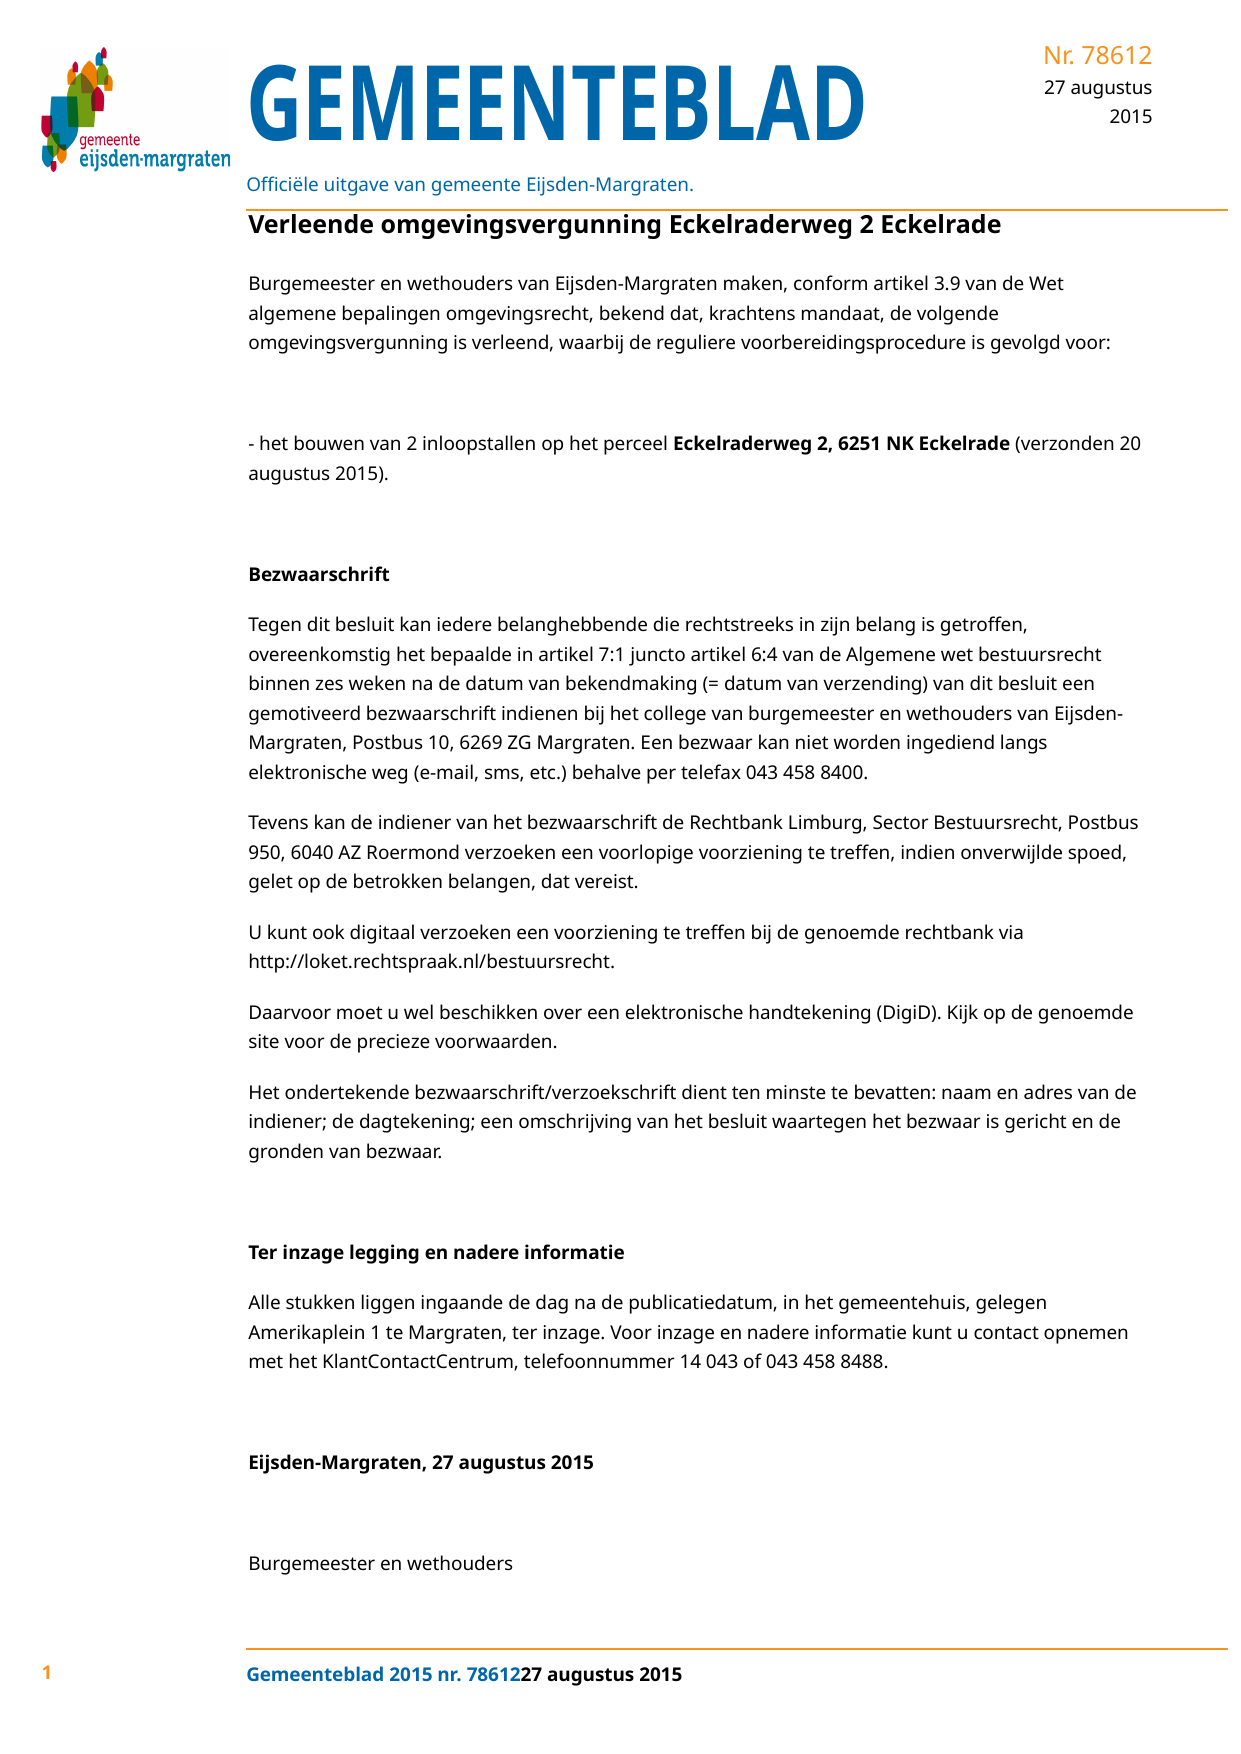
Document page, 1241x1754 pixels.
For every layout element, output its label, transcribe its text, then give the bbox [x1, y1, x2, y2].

text Eijsden-Margraten, 27 augustus 2015 [248, 1449, 1152, 1475]
text Burgemeester en wethouders van Eijsden-Margraten maken, conform artikel 3.9 van de Wet algemene bepalingen omgevingsrecht, bekend dat, krachtens mandaat, de volgende omgevingsvergunning is verleend, waarbij de reguliere voorbereidingsprocedure is gevolgd voor: [248, 270, 1152, 355]
text Tevens kan de indiener van het bezwaarschrift de Rechtbank Limburg, Sector Bestuursrecht, Postbus 950, 6040 AZ Roermond verzoeken een voorlopige voorziening te treffen, indien onverwijlde spoed, gelet op de betrokken belangen, dat vereist. [248, 809, 1152, 894]
text U kunt ook digitaal verzoeken een voorziening te treffen bij de genoemde rechtbank via http://loket.rechtspraak.nl/bestuursrecht. [248, 919, 1152, 974]
text Bezwaarschrift [248, 561, 1152, 586]
text Tegen dit besluit kan iedere belanghebbende die rechtstreeks in zijn belang is getroffen, overeenkomstig het bepaalde in artikel 7:1 juncto artikel 6:4 van de Algemene wet bestuursrecht binnen zes weken na de datum van bekendmaking (= datum van verzending) van dit besluit een gemotiveerd bezwaarschrift indienen bij het college van burgemeester en wethouders van Eijsden-Margraten, Postbus 10, 6269 ZG Margraten. Een bezwaar kan niet worden ingediend langs elektronische weg (e-mail, sms, etc.) behalve per telefax 043 458 8400. [248, 611, 1152, 785]
picture [41, 47, 231, 172]
text Daarvoor moet u wel beschikken over een elektronische handtekening (DigiD). Kijk op de genoemde site voor de precieze voorwaarden. [248, 999, 1152, 1054]
text Alle stukken liggen ingaande de dag na de publicatiedatum, in het gemeentehuis, gelegen Amerikaplein 1 te Margraten, ter inzage. Voor inzage en nadere informatie kunt u contact opnemen met het KlantContactCentrum, telefoonnummer 14 043 of 043 458 8488. [248, 1289, 1152, 1374]
text Burgemeester en wethouders [248, 1550, 1152, 1576]
text Ter inzage legging en nadere informatie [248, 1239, 1152, 1265]
text Verleende omgevingsvergunning Eckelraderweg 2 Eckelrade [248, 211, 1152, 241]
text - het bouwen van 2 inloopstallen op het perceel Eckelraderweg 2, 6251 NK Eckelrade (verzonden 20 augustus 2015). [248, 430, 1152, 486]
text Het ondertekende bezwaarschrift/verzoekschrift dient ten minste te bevatten: naam en adres van de indiener; de dagtekening; een omschrijving van het besluit waartegen het bezwaar is gericht en de gronden van bezwaar. [248, 1079, 1152, 1164]
